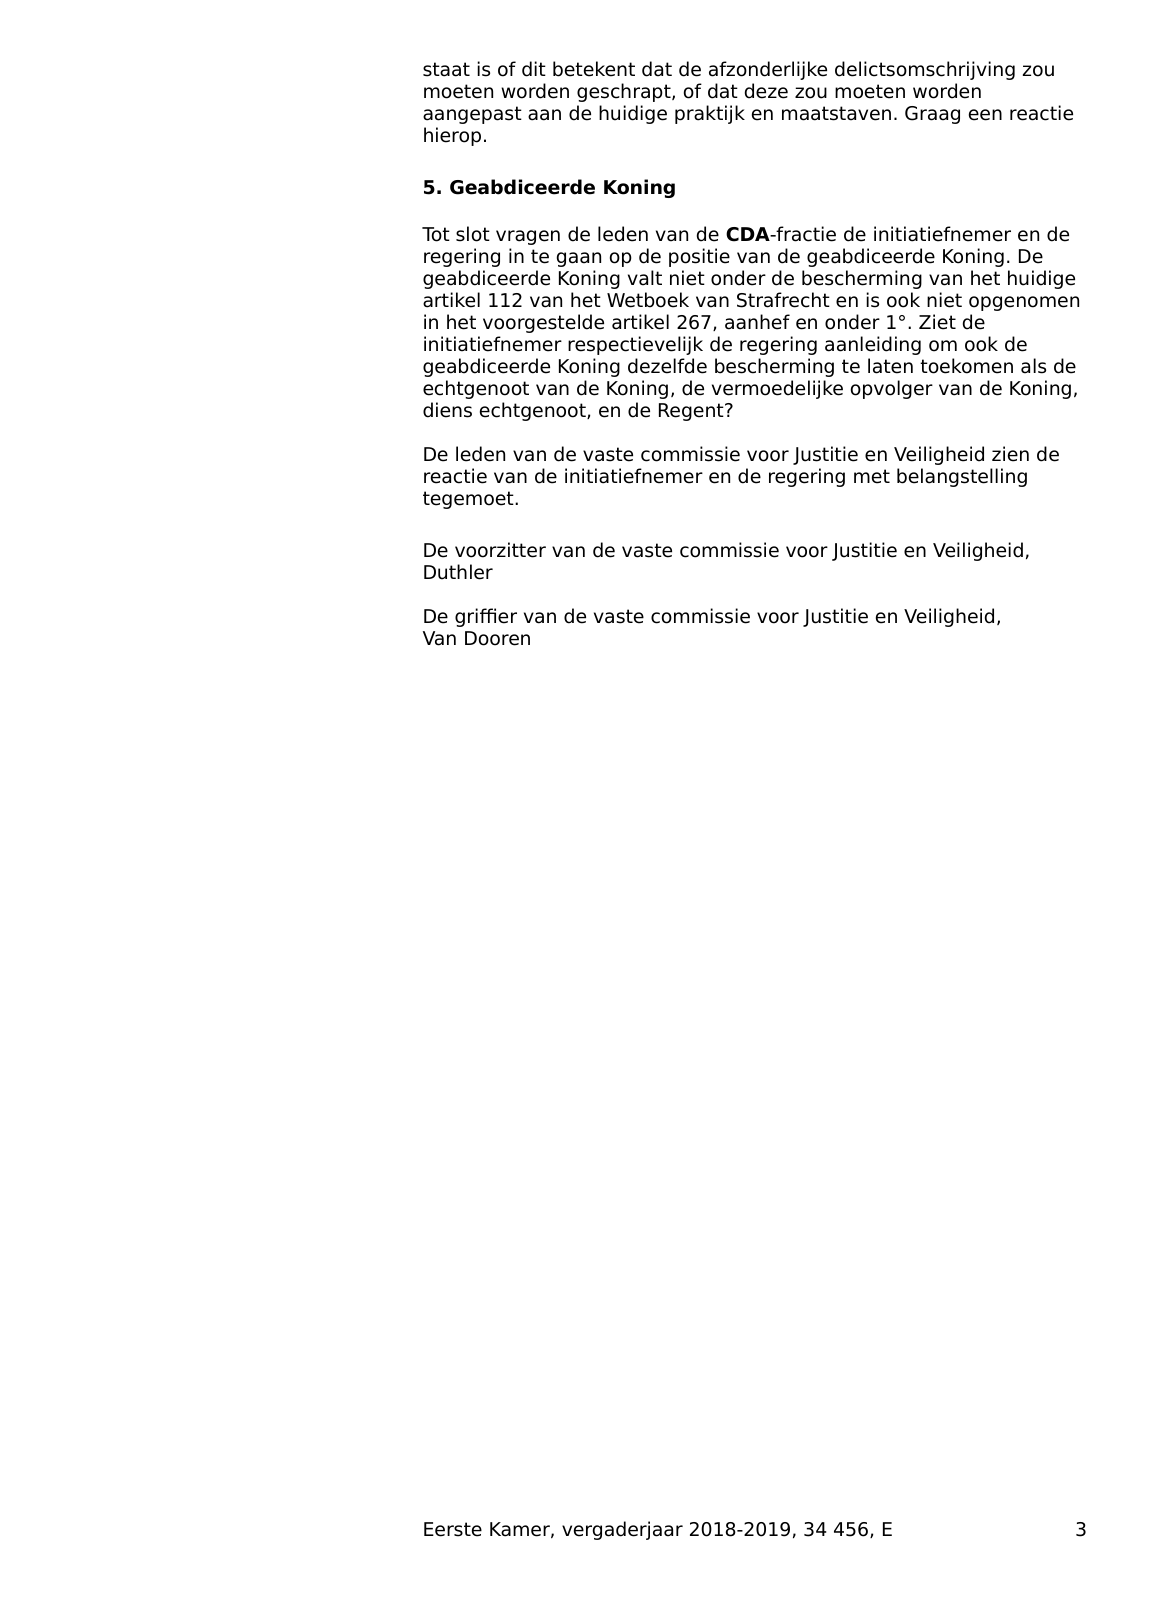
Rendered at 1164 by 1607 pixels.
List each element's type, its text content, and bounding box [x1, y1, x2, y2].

text De griffier van de vaste commissie voor Justitie en Veiligheid, Van Dooren [422, 606, 1087, 650]
subtitle 5. Geabdiceerde Koning [422, 177, 1087, 199]
text De leden van de vaste commissie voor Justitie en Veiligheid zien de reactie van de initiatiefnemer en de regering met belangstelling tegemoet. [422, 444, 1087, 510]
text De voorzitter van de vaste commissie voor Justitie en Veiligheid, Duthler [422, 540, 1087, 584]
text staat is of dit betekent dat de afzonderlijke delictsomschrijving zou moeten worden geschrapt, of dat deze zou moeten worden aangepast aan de huidige praktijk en maatstaven. Graag een reactie hierop. [422, 59, 1087, 147]
text Tot slot vragen de leden van de CDA-fractie de initiatiefnemer en de regering in te gaan op de positie van de geabdiceerde Koning. De geabdiceerde Koning valt niet onder de bescherming van het huidige artikel 112 van het Wetboek van Strafrecht en is ook niet opgenomen in het voorgestelde artikel 267, aanhef en onder 1°. Ziet de initiatiefnemer respectievelijk de regering aanleiding om ook de geabdiceerde Koning dezelfde bescherming te laten toekomen als de echtgenoot van de Koning, de vermoedelijke opvolger van de Koning, diens echtgenoot, en de Regent? [422, 224, 1087, 422]
